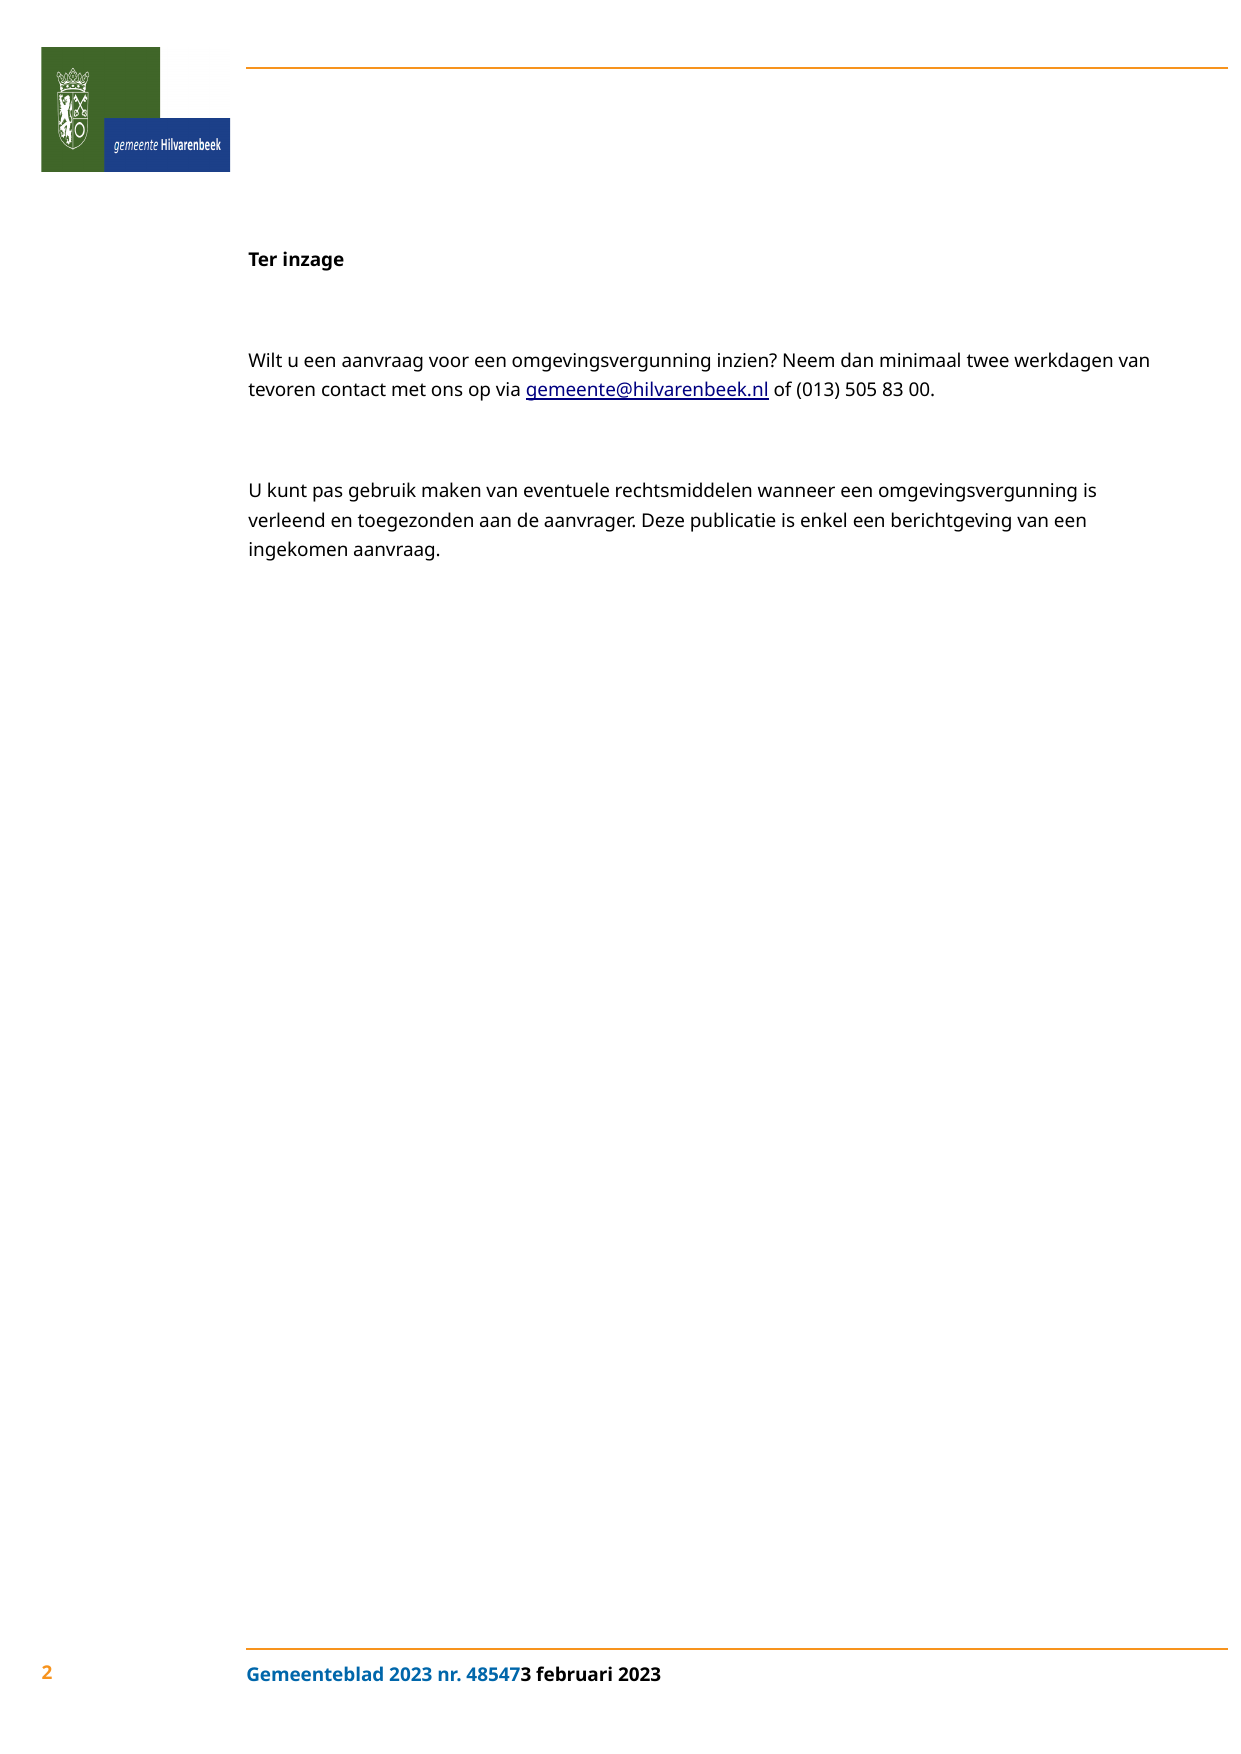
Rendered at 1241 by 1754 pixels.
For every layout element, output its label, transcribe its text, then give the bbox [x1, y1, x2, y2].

text U kunt pas gebruik maken van eventuele rechtsmiddelen wanneer een omgevingsvergunning is verleend en toegezonden aan de aanvrager. Deze publicatie is enkel een berichtgeving van een ingekomen aanvraag. [248, 477, 1152, 562]
text Ter inzage [248, 246, 1152, 272]
text Wilt u een aanvraag voor een omgevingsvergunning inzien? Neem dan minimaal twee werkdagen van tevoren contact met ons op via gemeente@hilvarenbeek.nl of (013) 505 83 00. [248, 347, 1152, 402]
picture [41, 47, 231, 172]
